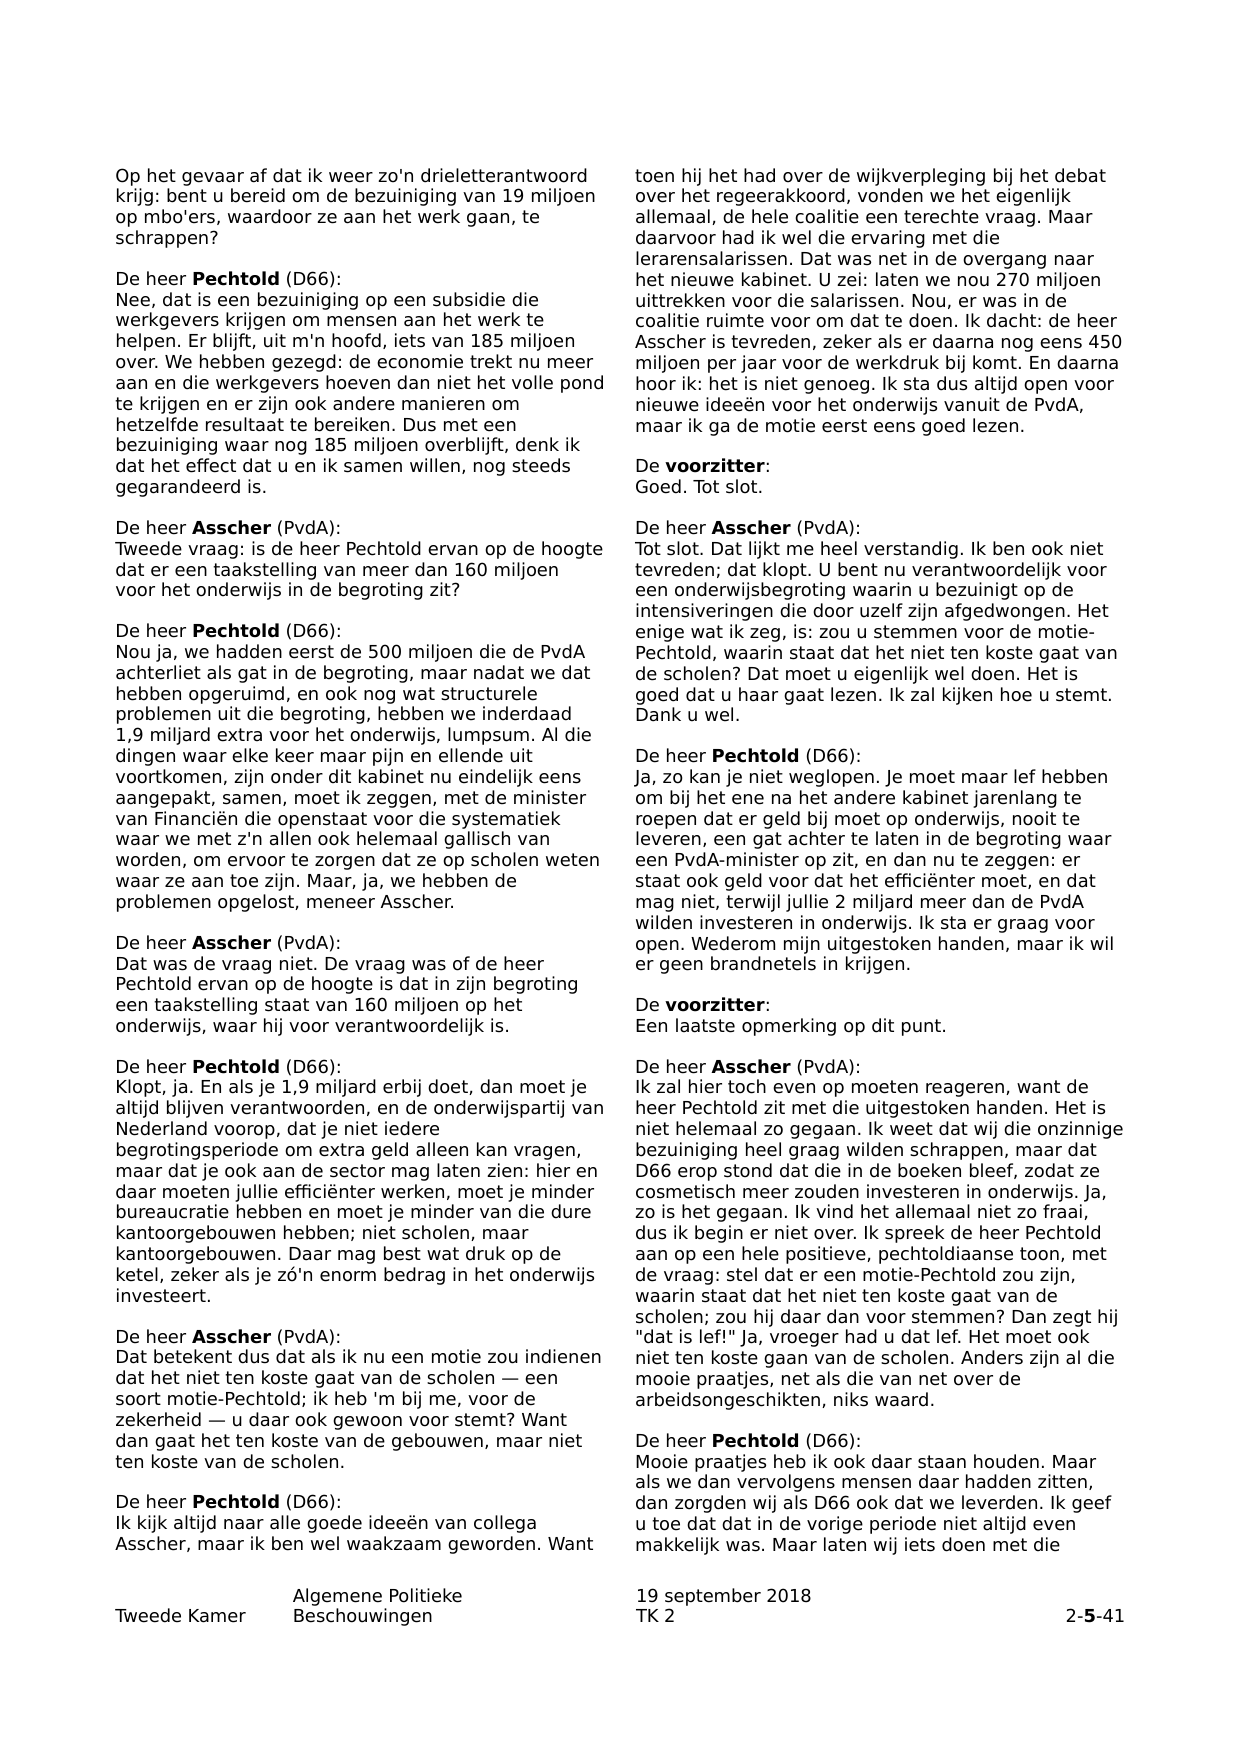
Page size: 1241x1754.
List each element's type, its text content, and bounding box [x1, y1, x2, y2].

text De heer Pechtold (D66): [635, 746, 1125, 767]
text De heer Pechtold (D66): [115, 1057, 605, 1077]
text Klopt, ja. En als je 1,9 miljard erbij doet, dan moet je altijd blijven verantwoorden, en de onderwijspartij van Nederland voorop, dat je niet iedere begrotingsperiode om extra geld alleen kan vragen, maar dat je ook aan de sector mag laten zien: hier en daar moeten jullie efficiënter werken, moet je minder bureaucratie hebben en moet je minder van die dure kantoorgebouwen hebben; niet scholen, maar kantoorgebouwen. Daar mag best wat druk op de ketel, zeker als je zó'n enorm bedrag in het onderwijs investeert. [115, 1077, 605, 1306]
text De heer Asscher (PvdA): [115, 1326, 605, 1347]
text De heer Pechtold (D66): [115, 1492, 605, 1513]
text Ik kijk altijd naar alle goede ideeën van collega Asscher, maar ik ben wel waakzaam geworden. Want [115, 1513, 605, 1554]
text Tot slot. Dat lijkt me heel verstandig. Ik ben ook niet tevreden; dat klopt. U bent nu verantwoordelijk voor een onderwijsbegroting waarin u bezuinigt op de intensiveringen die door uzelf zijn afgedwongen. Het enige wat ik zeg, is: zou u stemmen voor de motie-Pechtold, waarin staat dat het niet ten koste gaat van de scholen? Dat moet u eigenlijk wel doen. Het is goed dat u haar gaat lezen. Ik zal kijken hoe u stemt. Dank u wel. [635, 538, 1125, 726]
text Dat betekent dus dat als ik nu een motie zou indienen dat het niet ten koste gaat van de scholen — een soort motie-Pechtold; ik heb 'm bij me, voor de zekerheid — u daar ook gewoon voor stemt? Want dan gaat het ten koste van de gebouwen, maar niet ten koste van de scholen. [115, 1347, 605, 1472]
text De heer Asscher (PvdA): [635, 1057, 1125, 1077]
text De voorzitter: [635, 995, 1125, 1016]
text Goed. Tot slot. [635, 477, 1125, 498]
text Op het gevaar af dat ik weer zo'n drieletterantwoord krijg: bent u bereid om de bezuiniging van 19 miljoen op mbo'ers, waardoor ze aan het werk gaan, te schrappen? [115, 165, 605, 249]
text De voorzitter: [635, 456, 1125, 477]
text Dat was de vraag niet. De vraag was of de heer Pechtold ervan op de hoogte is dat in zijn begroting een taakstelling staat van 160 miljoen op het onderwijs, waar hij voor verantwoordelijk is. [115, 953, 605, 1037]
text Een laatste opmerking op dit punt. [635, 1016, 1125, 1037]
text Tweede vraag: is de heer Pechtold ervan op de hoogte dat er een taakstelling van meer dan 160 miljoen voor het onderwijs in de begroting zit? [115, 538, 605, 601]
text De heer Pechtold (D66): [115, 621, 605, 642]
text toen hij het had over de wijkverpleging bij het debat over het regeerakkoord, vonden we het eigenlijk allemaal, de hele coalitie een terechte vraag. Maar daarvoor had ik wel die ervaring met die lerarensalarissen. Dat was net in de overgang naar het nieuwe kabinet. U zei: laten we nou 270 miljoen uittrekken voor die salarissen. Nou, er was in de coalitie ruimte voor om dat te doen. Ik dacht: de heer Asscher is tevreden, zeker als er daarna nog eens 450 miljoen per jaar voor de werkdruk bij komt. En daarna hoor ik: het is niet genoeg. Ik sta dus altijd open voor nieuwe ideeën voor het onderwijs vanuit de PvdA, maar ik ga de motie eerst eens goed lezen. [635, 165, 1125, 436]
text De heer Asscher (PvdA): [635, 518, 1125, 538]
text De heer Pechtold (D66): [115, 269, 605, 289]
text De heer Asscher (PvdA): [115, 932, 605, 953]
text De heer Asscher (PvdA): [115, 518, 605, 538]
text Nee, dat is een bezuiniging op een subsidie die werkgevers krijgen om mensen aan het werk te helpen. Er blijft, uit m'n hoofd, iets van 185 miljoen over. We hebben gezegd: de economie trekt nu meer aan en die werkgevers hoeven dan niet het volle pond te krijgen en er zijn ook andere manieren om hetzelfde resultaat te bereiken. Dus met een bezuiniging waar nog 185 miljoen overblijft, denk ik dat het effect dat u en ik samen willen, nog steeds gegarandeerd is. [115, 289, 605, 498]
text Mooie praatjes heb ik ook daar staan houden. Maar als we dan vervolgens mensen daar hadden zitten, dan zorgden wij als D66 ook dat we leverden. Ik geef u toe dat dat in de vorige periode niet altijd even makkelijk was. Maar laten wij iets doen met die [635, 1451, 1125, 1556]
text De heer Pechtold (D66): [635, 1431, 1125, 1451]
text Ik zal hier toch even op moeten reageren, want de heer Pechtold zit met die uitgestoken handen. Het is niet helemaal zo gegaan. Ik weet dat wij die onzinnige bezuiniging heel graag wilden schrappen, maar dat D66 erop stond dat die in de boeken bleef, zodat ze cosmetisch meer zouden investeren in onderwijs. Ja, zo is het gegaan. Ik vind het allemaal niet zo fraai, dus ik begin er niet over. Ik spreek de heer Pechtold aan op een hele positieve, pechtoldiaanse toon, met de vraag: stel dat er een motie-Pechtold zou zijn, waarin staat dat het niet ten koste gaat van de scholen; zou hij daar dan voor stemmen? Dan zegt hij "dat is lef!" Ja, vroeger had u dat lef. Het moet ook niet ten koste gaan van de scholen. Anders zijn al die mooie praatjes, net als die van net over de arbeidsongeschikten, niks waard. [635, 1077, 1125, 1411]
text Nou ja, we hadden eerst de 500 miljoen die de PvdA achterliet als gat in de begroting, maar nadat we dat hebben opgeruimd, en ook nog wat structurele problemen uit die begroting, hebben we inderdaad 1,9 miljard extra voor het onderwijs, lumpsum. Al die dingen waar elke keer maar pijn en ellende uit voortkomen, zijn onder dit kabinet nu eindelijk eens aangepakt, samen, moet ik zeggen, met de minister van Financiën die openstaat voor die systematiek waar we met z'n allen ook helemaal gallisch van worden, om ervoor te zorgen dat ze op scholen weten waar ze aan toe zijn. Maar, ja, we hebben de problemen opgelost, meneer Asscher. [115, 642, 605, 912]
text Ja, zo kan je niet weglopen. Je moet maar lef hebben om bij het ene na het andere kabinet jarenlang te roepen dat er geld bij moet op onderwijs, nooit te leveren, een gat achter te laten in de begroting waar een PvdA-minister op zit, en dan nu te zeggen: er staat ook geld voor dat het efficiënter moet, en dat mag niet, terwijl jullie 2 miljard meer dan de PvdA wilden investeren in onderwijs. Ik sta er graag voor open. Wederom mijn uitgestoken handen, maar ik wil er geen brandnetels in krijgen. [635, 767, 1125, 975]
